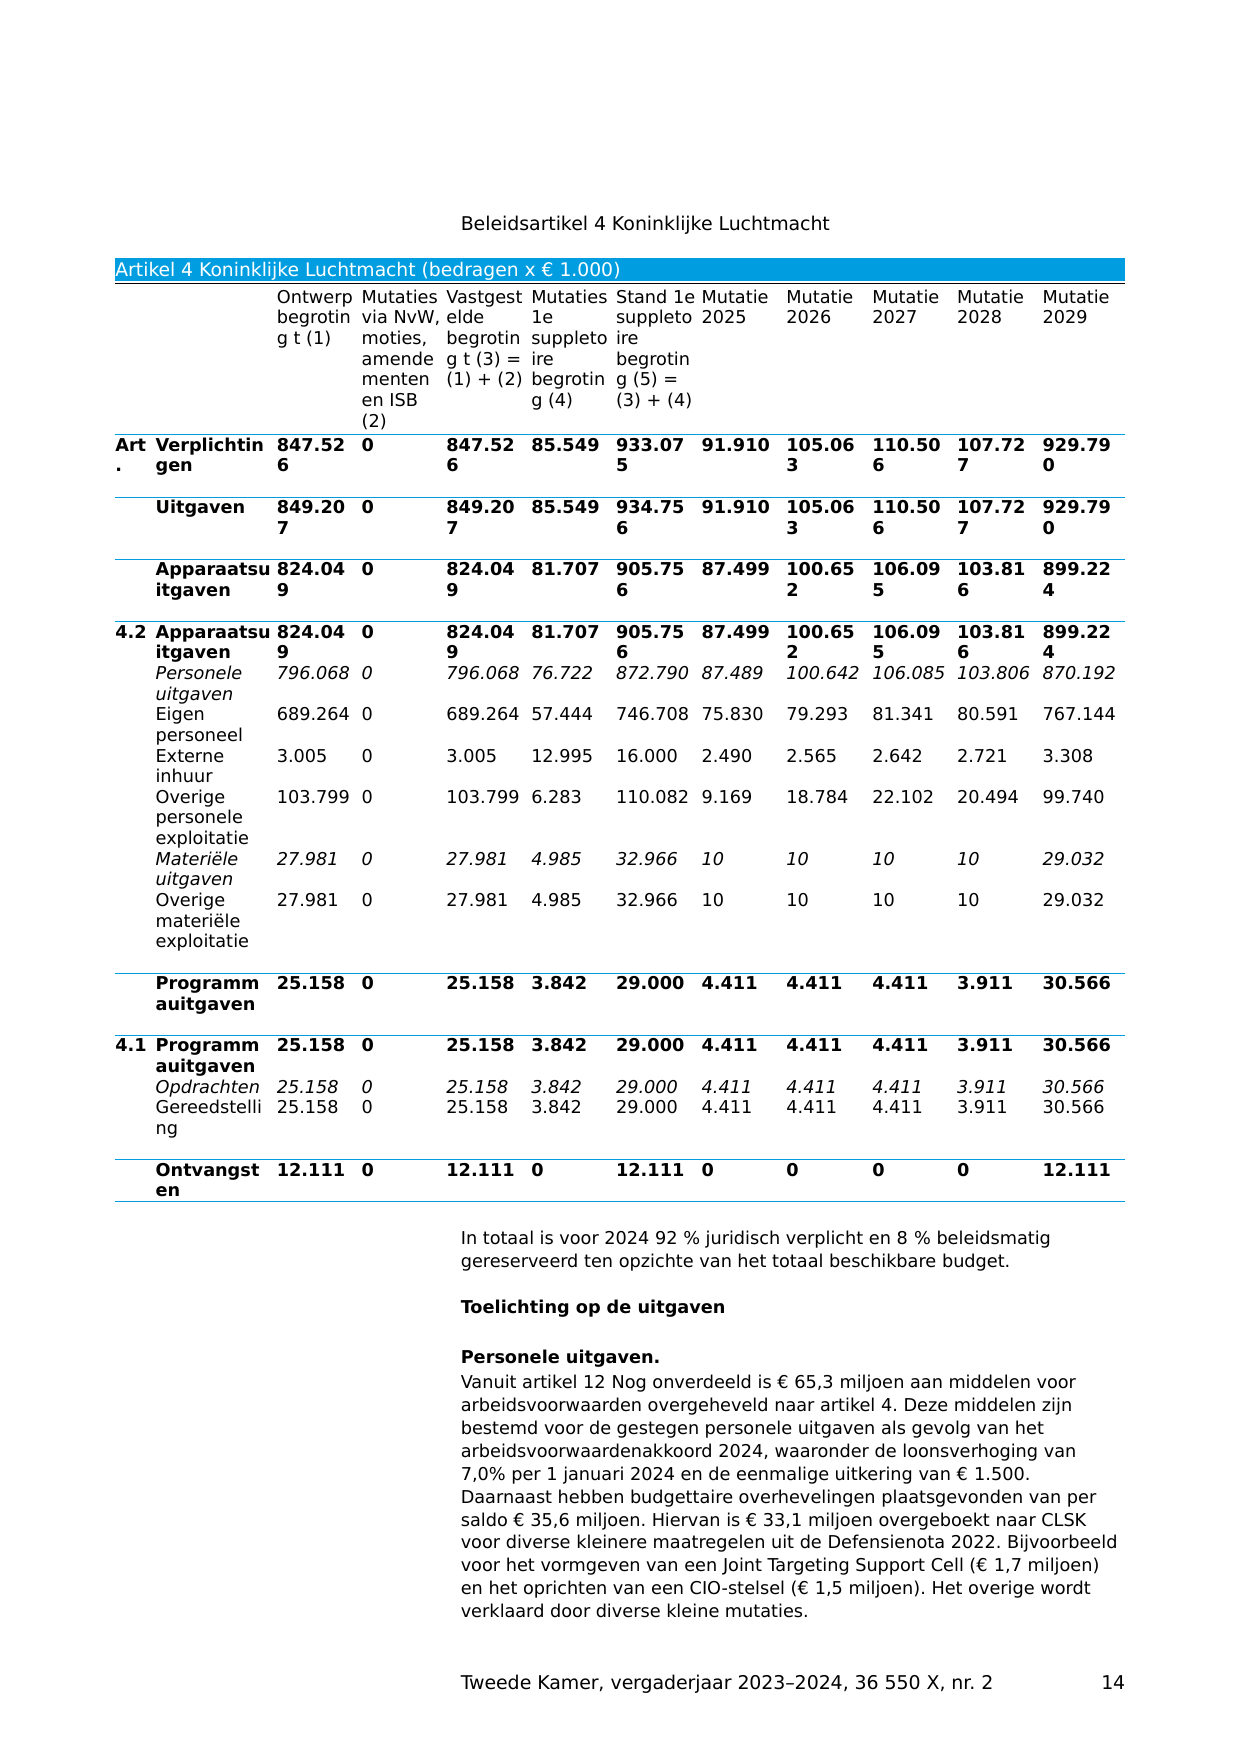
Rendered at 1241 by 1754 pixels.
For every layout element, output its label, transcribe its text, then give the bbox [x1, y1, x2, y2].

table_cell [274, 476, 358, 496]
table_cell [869, 538, 954, 559]
table_cell Stand 1e suppletoire begroting (5) = (3) + (4) [613, 284, 698, 434]
table_cell 0 [869, 1160, 954, 1201]
table_cell Materiële uitgaven [153, 849, 274, 890]
table_cell 0 [359, 435, 443, 476]
table_cell [528, 1139, 613, 1159]
table_cell [783, 601, 869, 621]
table_cell [115, 284, 152, 434]
table_cell Opdrachten [153, 1077, 274, 1097]
table_cell 25.158 [274, 1097, 358, 1138]
table_cell [115, 952, 152, 972]
table_cell [153, 476, 274, 496]
table_cell [1040, 1014, 1125, 1035]
text Vanuit artikel 12 Nog onverdeeld is € 65,3 miljoen aan middelen voor arbeidsvoorwaarden overgeheveld naar artikel 4. Deze middelen zijn bestemd voor de gestegen personele uitgaven als gevolg van het arbeidsvoorwaardenakkoord 2024, waaronder de loonsverhoging van 7,0% per 1 januari 2024 en de eenmalige uitkering van € 1.500. Daarnaast hebben budgettaire overhevelingen plaatsgevonden van per saldo € 35,6 miljoen. Hiervan is € 33,1 miljoen overgeboekt naar CLSK voor diverse kleinere maatregelen uit de Defensienota 2022. Bijvoorbeeld voor het vormgeven van een Joint Targeting Support Cell (€ 1,7 miljoen) en het oprichten van een CIO-stelsel (€ 1,5 miljoen). Het overige wordt verklaard door diverse kleine mutaties. [461, 1370, 1125, 1622]
table_cell 25.158 [274, 1036, 358, 1077]
table_cell Overige personele exploitatie [153, 787, 274, 849]
table_cell 22.102 [869, 787, 954, 849]
table_cell [528, 1014, 613, 1035]
table_cell 933.075 [613, 435, 698, 476]
table_cell 6.283 [528, 787, 613, 849]
table_cell [274, 601, 358, 621]
table_cell 4.411 [869, 1077, 954, 1097]
table_cell 10 [954, 849, 1039, 890]
table_cell [528, 538, 613, 559]
table_cell 0 [783, 1160, 869, 1201]
table_cell 103.799 [443, 787, 528, 849]
table_cell 0 [359, 1160, 443, 1201]
table_cell 25.158 [274, 1077, 358, 1097]
table_cell [115, 538, 152, 559]
table_cell 103.816 [954, 622, 1039, 663]
table_cell Mutatie 2026 [783, 284, 869, 434]
table_cell 3.911 [954, 1036, 1039, 1077]
table_cell 689.264 [274, 704, 358, 746]
table_cell 0 [359, 704, 443, 746]
table_cell 0 [528, 1160, 613, 1201]
table_cell 929.790 [1040, 498, 1125, 538]
table_cell 824.049 [443, 622, 528, 663]
table_cell [359, 952, 443, 972]
table_cell [115, 746, 152, 787]
table_cell Mutaties 1e suppletoire begroting (4) [528, 284, 613, 434]
table_cell 110.506 [869, 498, 954, 538]
table_cell 91.910 [699, 498, 783, 538]
table_cell 3.842 [528, 1097, 613, 1138]
table_cell 0 [359, 849, 443, 890]
table_cell 9.169 [699, 787, 783, 849]
table_cell Mutatie 2029 [1040, 284, 1125, 434]
table_cell 81.341 [869, 704, 954, 746]
table_cell 10 [954, 890, 1039, 952]
table_cell 29.032 [1040, 849, 1125, 890]
table_cell 0 [359, 1036, 443, 1077]
table_cell [115, 1077, 152, 1097]
table_cell [274, 1014, 358, 1035]
table_cell [443, 952, 528, 972]
table_cell 87.489 [699, 663, 783, 704]
table_cell 4.411 [783, 1077, 869, 1097]
table_cell [869, 1014, 954, 1035]
table_cell 3.308 [1040, 746, 1125, 787]
table_cell 3.842 [528, 974, 613, 1014]
table_cell 2.565 [783, 746, 869, 787]
table_cell 27.981 [274, 890, 358, 952]
table_cell 106.095 [869, 622, 954, 663]
table_cell [153, 601, 274, 621]
table_cell [115, 1139, 152, 1159]
table_cell 0 [359, 498, 443, 538]
table_cell 18.784 [783, 787, 869, 849]
table_cell 4.985 [528, 849, 613, 890]
table_cell [954, 538, 1039, 559]
table_cell 110.506 [869, 435, 954, 476]
table_cell 79.293 [783, 704, 869, 746]
table_cell [115, 974, 152, 1014]
table_cell [115, 476, 152, 496]
table_cell 0 [359, 890, 443, 952]
table_cell Overige materiële exploitatie [153, 890, 274, 952]
table_cell [1040, 952, 1125, 972]
table_cell [954, 1139, 1039, 1159]
table_cell 4.985 [528, 890, 613, 952]
table_cell [613, 476, 698, 496]
table_cell 746.708 [613, 704, 698, 746]
text Toelichting op de uitgaven [461, 1295, 1125, 1318]
table_cell 20.494 [954, 787, 1039, 849]
table_cell Uitgaven [153, 498, 274, 538]
table_cell 107.727 [954, 435, 1039, 476]
table_cell [699, 601, 783, 621]
table_cell 3.911 [954, 974, 1039, 1014]
table_cell [528, 601, 613, 621]
table_cell 76.722 [528, 663, 613, 704]
table_cell Mutaties via NvW, moties, amendementen en ISB (2) [359, 284, 443, 434]
table_cell Mutatie 2025 [699, 284, 783, 434]
table_cell 3.005 [443, 746, 528, 787]
table_cell 4.411 [699, 1077, 783, 1097]
table_cell 29.000 [613, 1097, 698, 1138]
table_cell 25.158 [443, 974, 528, 1014]
table_cell [443, 1139, 528, 1159]
table_cell Gereedstelling [153, 1097, 274, 1138]
table_cell [869, 952, 954, 972]
table_cell 81.707 [528, 622, 613, 663]
table_cell 30.566 [1040, 1077, 1125, 1097]
table_cell [613, 1014, 698, 1035]
table_cell [115, 1097, 152, 1138]
table_cell 30.566 [1040, 1097, 1125, 1138]
table_cell 847.526 [443, 435, 528, 476]
table_cell 27.981 [443, 849, 528, 890]
table_cell 12.995 [528, 746, 613, 787]
table_cell [699, 952, 783, 972]
table_cell Apparaatsuitgaven [153, 560, 274, 601]
table_cell [1040, 1139, 1125, 1159]
table_cell Verplichtingen [153, 435, 274, 476]
table_cell 80.591 [954, 704, 1039, 746]
table_cell 12.111 [274, 1160, 358, 1201]
table_cell 934.756 [613, 498, 698, 538]
table_cell [954, 601, 1039, 621]
table_cell 899.224 [1040, 560, 1125, 601]
table_cell 0 [359, 622, 443, 663]
table_cell [443, 601, 528, 621]
table_cell [783, 476, 869, 496]
table_cell [783, 538, 869, 559]
table_cell 106.085 [869, 663, 954, 704]
table_cell 30.566 [1040, 1036, 1125, 1077]
table_cell 847.526 [274, 435, 358, 476]
table_cell Vastgestelde begroting t (3) = (1) + (2) [443, 284, 528, 434]
table_cell [359, 1139, 443, 1159]
table_cell 4.411 [869, 1097, 954, 1138]
table_cell 0 [359, 974, 443, 1014]
table_cell 10 [869, 849, 954, 890]
table_cell [274, 1139, 358, 1159]
table_cell [1040, 476, 1125, 496]
table_cell Programmauitgaven [153, 1036, 274, 1077]
table_cell [443, 1014, 528, 1035]
table_cell 57.444 [528, 704, 613, 746]
table_cell 32.966 [613, 890, 698, 952]
table_cell 796.068 [443, 663, 528, 704]
table_cell 767.144 [1040, 704, 1125, 746]
table_cell [699, 476, 783, 496]
table_cell 824.049 [274, 622, 358, 663]
table_cell 2.490 [699, 746, 783, 787]
table_cell 85.549 [528, 498, 613, 538]
table_cell 16.000 [613, 746, 698, 787]
table_cell [115, 890, 152, 952]
table_cell 25.158 [443, 1036, 528, 1077]
text In totaal is voor 2024 92 % juridisch verplicht en 8 % beleidsmatig gereserveerd ten opzichte van het totaal beschikbare budget. [461, 1226, 1125, 1272]
table_cell 4.411 [869, 974, 954, 1014]
table_cell [115, 1014, 152, 1035]
table_cell 4.411 [869, 1036, 954, 1077]
table_cell 105.063 [783, 435, 869, 476]
table_cell 10 [783, 849, 869, 890]
table_cell 87.499 [699, 560, 783, 601]
table_cell [699, 1139, 783, 1159]
table_cell 27.981 [443, 890, 528, 952]
table_cell 105.063 [783, 498, 869, 538]
table_cell 4.411 [699, 974, 783, 1014]
table_cell 0 [359, 746, 443, 787]
table_cell [153, 1139, 274, 1159]
table_cell 81.707 [528, 560, 613, 601]
table_cell 3.842 [528, 1036, 613, 1077]
table_cell 899.224 [1040, 622, 1125, 663]
table_cell 27.981 [274, 849, 358, 890]
table_cell [528, 952, 613, 972]
table_cell [115, 601, 152, 621]
table_cell 0 [359, 663, 443, 704]
table_cell 29.032 [1040, 890, 1125, 952]
table_cell [1040, 601, 1125, 621]
table_cell 103.816 [954, 560, 1039, 601]
table_cell [153, 538, 274, 559]
table_cell 4.411 [699, 1036, 783, 1077]
table_cell [1040, 538, 1125, 559]
table_cell 3.911 [954, 1097, 1039, 1138]
table_cell [115, 560, 152, 601]
table_cell [528, 476, 613, 496]
table_cell [699, 538, 783, 559]
table_cell Programmauitgaven [153, 974, 274, 1014]
table_cell 85.549 [528, 435, 613, 476]
table_cell 87.499 [699, 622, 783, 663]
table_cell [274, 952, 358, 972]
table_cell [359, 601, 443, 621]
table_cell 0 [359, 787, 443, 849]
table_cell [613, 538, 698, 559]
table_cell 32.966 [613, 849, 698, 890]
table_cell 870.192 [1040, 663, 1125, 704]
table_cell Apparaatsuitgaven [153, 622, 274, 663]
table_cell 4.411 [783, 974, 869, 1014]
table_cell [359, 476, 443, 496]
table_cell [443, 538, 528, 559]
table_cell 91.910 [699, 435, 783, 476]
table_cell 99.740 [1040, 787, 1125, 849]
table_cell 905.756 [613, 560, 698, 601]
table_cell 0 [359, 1077, 443, 1097]
table_cell [783, 1139, 869, 1159]
table_cell 10 [783, 890, 869, 952]
table_cell 4.2 [115, 622, 152, 663]
table_cell 75.830 [699, 704, 783, 746]
table_cell [613, 601, 698, 621]
table_cell 824.049 [274, 560, 358, 601]
table_cell Personele uitgaven [153, 663, 274, 704]
table_cell [869, 601, 954, 621]
table_cell 3.842 [528, 1077, 613, 1097]
table_cell [443, 476, 528, 496]
table_cell [699, 1014, 783, 1035]
table_cell Mutatie 2028 [954, 284, 1039, 434]
table_cell 29.000 [613, 974, 698, 1014]
table_cell [115, 704, 152, 746]
table_cell [153, 952, 274, 972]
table_cell 25.158 [274, 974, 358, 1014]
table_cell [613, 952, 698, 972]
table_cell 30.566 [1040, 974, 1125, 1014]
table_cell 25.158 [443, 1097, 528, 1138]
table_cell [783, 1014, 869, 1035]
table_cell 103.806 [954, 663, 1039, 704]
table_cell [954, 1014, 1039, 1035]
table_cell 10 [869, 890, 954, 952]
table_cell [869, 476, 954, 496]
table_cell Art. [115, 435, 152, 476]
table_cell 4.411 [699, 1097, 783, 1138]
table_cell 10 [699, 849, 783, 890]
table_cell Externe inhuur [153, 746, 274, 787]
table_cell 796.068 [274, 663, 358, 704]
table_cell 824.049 [443, 560, 528, 601]
table_cell Ontwerpbegroting t (1) [274, 284, 358, 434]
table_cell 849.207 [443, 498, 528, 538]
table_cell Mutatie 2027 [869, 284, 954, 434]
table_cell 100.652 [783, 622, 869, 663]
table_cell [115, 787, 152, 849]
title Beleidsartikel 4 Koninklijke Luchtmacht [461, 213, 1125, 235]
table_cell [359, 538, 443, 559]
table_cell 106.095 [869, 560, 954, 601]
table_cell [153, 284, 274, 434]
table_cell 849.207 [274, 498, 358, 538]
table_cell 25.158 [443, 1077, 528, 1097]
table_cell 100.642 [783, 663, 869, 704]
table_cell [115, 849, 152, 890]
table_cell 905.756 [613, 622, 698, 663]
table_cell 2.721 [954, 746, 1039, 787]
table_cell 4.1 [115, 1036, 152, 1077]
table_cell 103.799 [274, 787, 358, 849]
table_cell [274, 538, 358, 559]
table_cell [115, 663, 152, 704]
table_cell 110.082 [613, 787, 698, 849]
table_cell 929.790 [1040, 435, 1125, 476]
table_cell 29.000 [613, 1077, 698, 1097]
table_cell 12.111 [613, 1160, 698, 1201]
table_cell 0 [359, 1097, 443, 1138]
table_cell [115, 1160, 152, 1201]
table_cell 100.652 [783, 560, 869, 601]
table_cell 689.264 [443, 704, 528, 746]
table_cell Eigen personeel [153, 704, 274, 746]
table_cell 0 [699, 1160, 783, 1201]
table_cell 4.411 [783, 1097, 869, 1138]
table_cell [153, 1014, 274, 1035]
table_cell 3.911 [954, 1077, 1039, 1097]
table_cell 12.111 [443, 1160, 528, 1201]
table_cell [954, 476, 1039, 496]
table_cell 29.000 [613, 1036, 698, 1077]
table_cell 12.111 [1040, 1160, 1125, 1201]
table_cell 0 [359, 560, 443, 601]
text Personele uitgaven. [461, 1345, 1125, 1368]
table_cell 2.642 [869, 746, 954, 787]
table_cell [115, 498, 152, 538]
table_cell Ontvangsten [153, 1160, 274, 1201]
table_cell 107.727 [954, 498, 1039, 538]
table_cell 0 [954, 1160, 1039, 1201]
table_cell [613, 1139, 698, 1159]
table_cell [783, 952, 869, 972]
table_cell [359, 1014, 443, 1035]
table_cell 872.790 [613, 663, 698, 704]
table_cell 3.005 [274, 746, 358, 787]
table_cell 10 [699, 890, 783, 952]
table_cell 4.411 [783, 1036, 869, 1077]
table_cell [954, 952, 1039, 972]
table_cell [869, 1139, 954, 1159]
